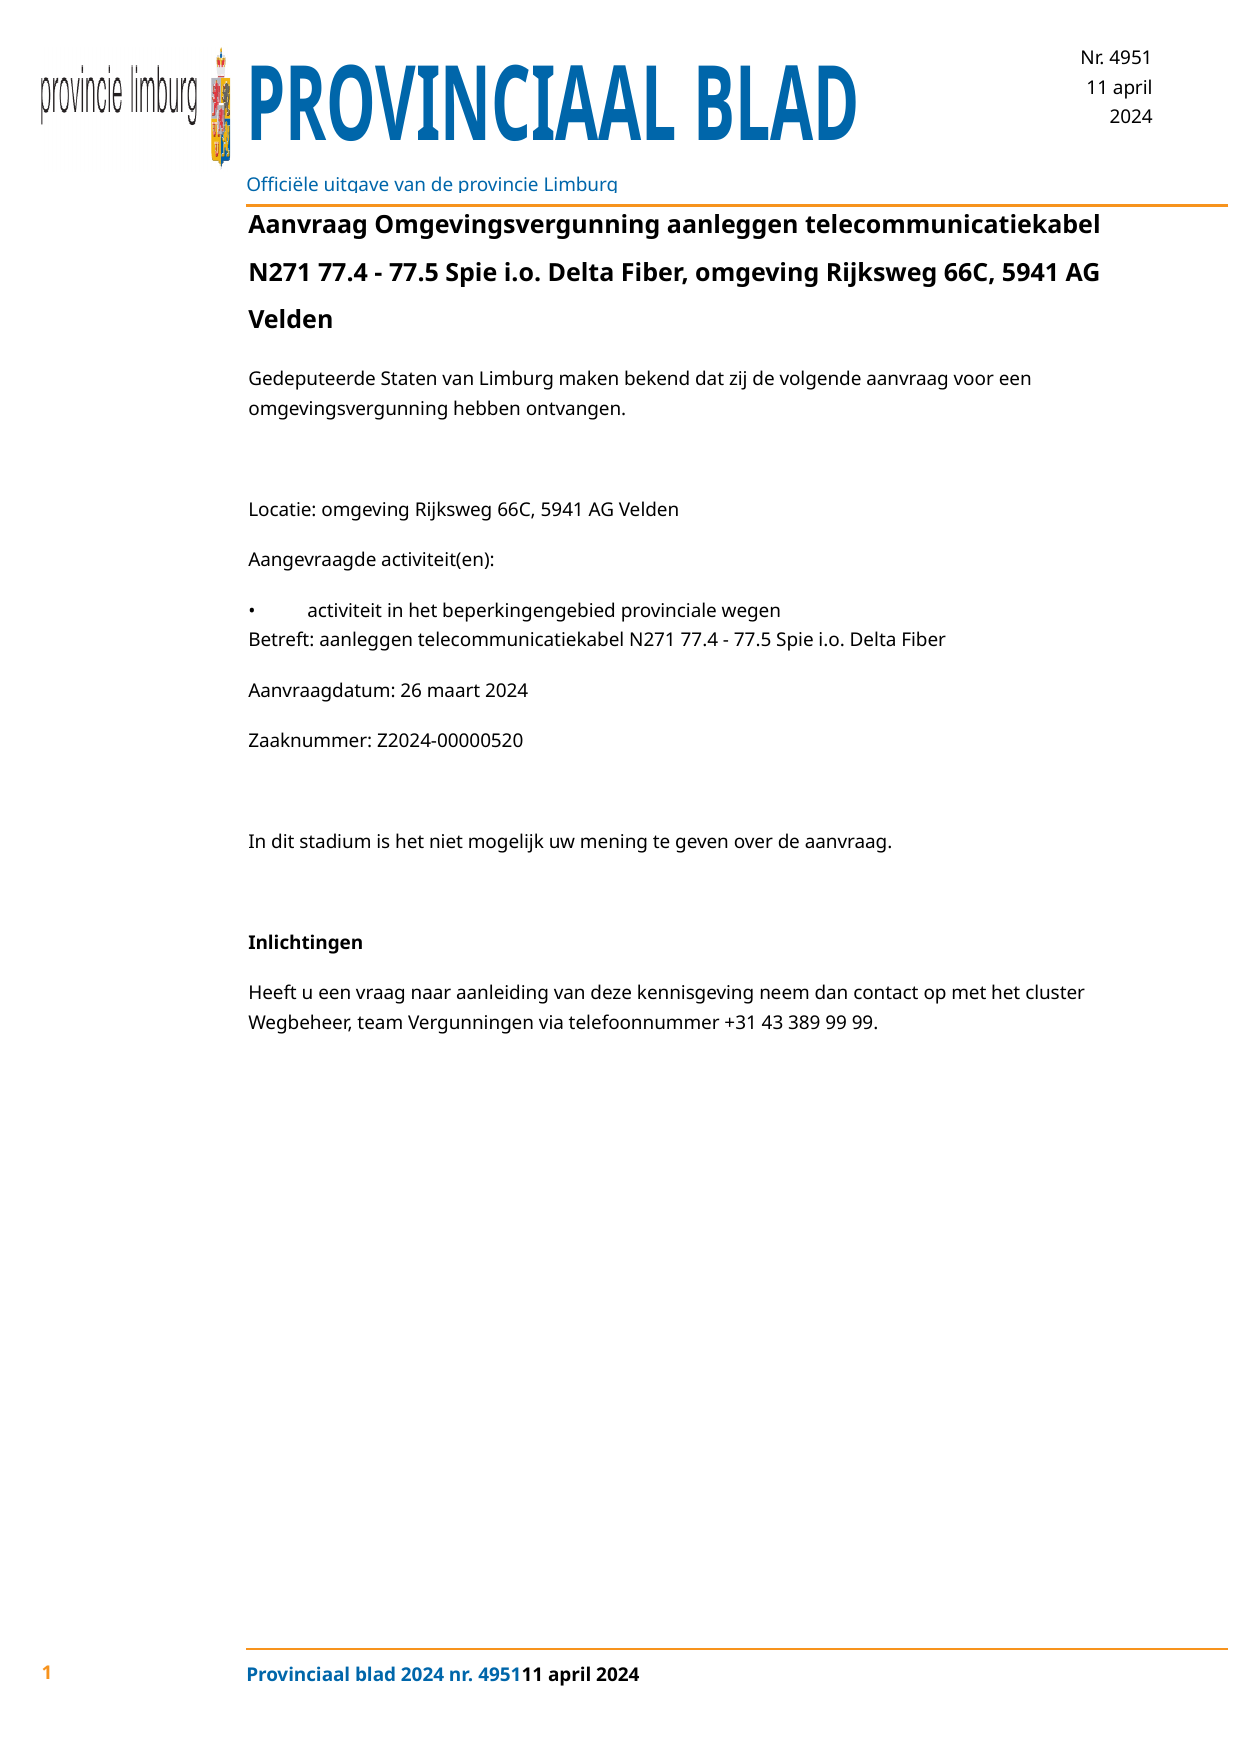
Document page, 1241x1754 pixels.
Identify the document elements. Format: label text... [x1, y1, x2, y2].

picture [41, 47, 231, 172]
text Heeft u een vraag naar aanleiding van deze kennisgeving neem dan contact op met het cluster Wegbeheer, team Vergunningen via telefoonnummer +31 43 389 99 99. [248, 979, 1152, 1034]
list activiteit in het beperkingengebied provinciale wegen [248, 597, 1152, 622]
text Zaaknummer: Z2024-00000520 [248, 727, 1152, 753]
text Aangevraagde activiteit(en): [248, 546, 1152, 572]
text Gedeputeerde Staten van Limburg maken bekend dat zij de volgende aanvraag voor een omgevingsvergunning hebben ontvangen. [248, 366, 1152, 421]
text Inlichtingen [248, 929, 1152, 954]
text Aanvraag Omgevingsvergunning aanleggen telecommunicatiekabel N271 77.4 - 77.5 Spie i.o. Delta Fiber, omgeving Rijksweg 66C, 5941 AG Velden [248, 207, 1152, 336]
text In dit stadium is het niet mogelijk uw mening te geven over de aanvraag. [248, 828, 1152, 854]
text Aanvraagdatum: 26 maart 2024 [248, 677, 1152, 702]
text Locatie: omgeving Rijksweg 66C, 5941 AG Velden [248, 496, 1152, 522]
text Betreft: aanleggen telecommunicatiekabel N271 77.4 - 77.5 Spie i.o. Delta Fiber [248, 626, 1152, 652]
